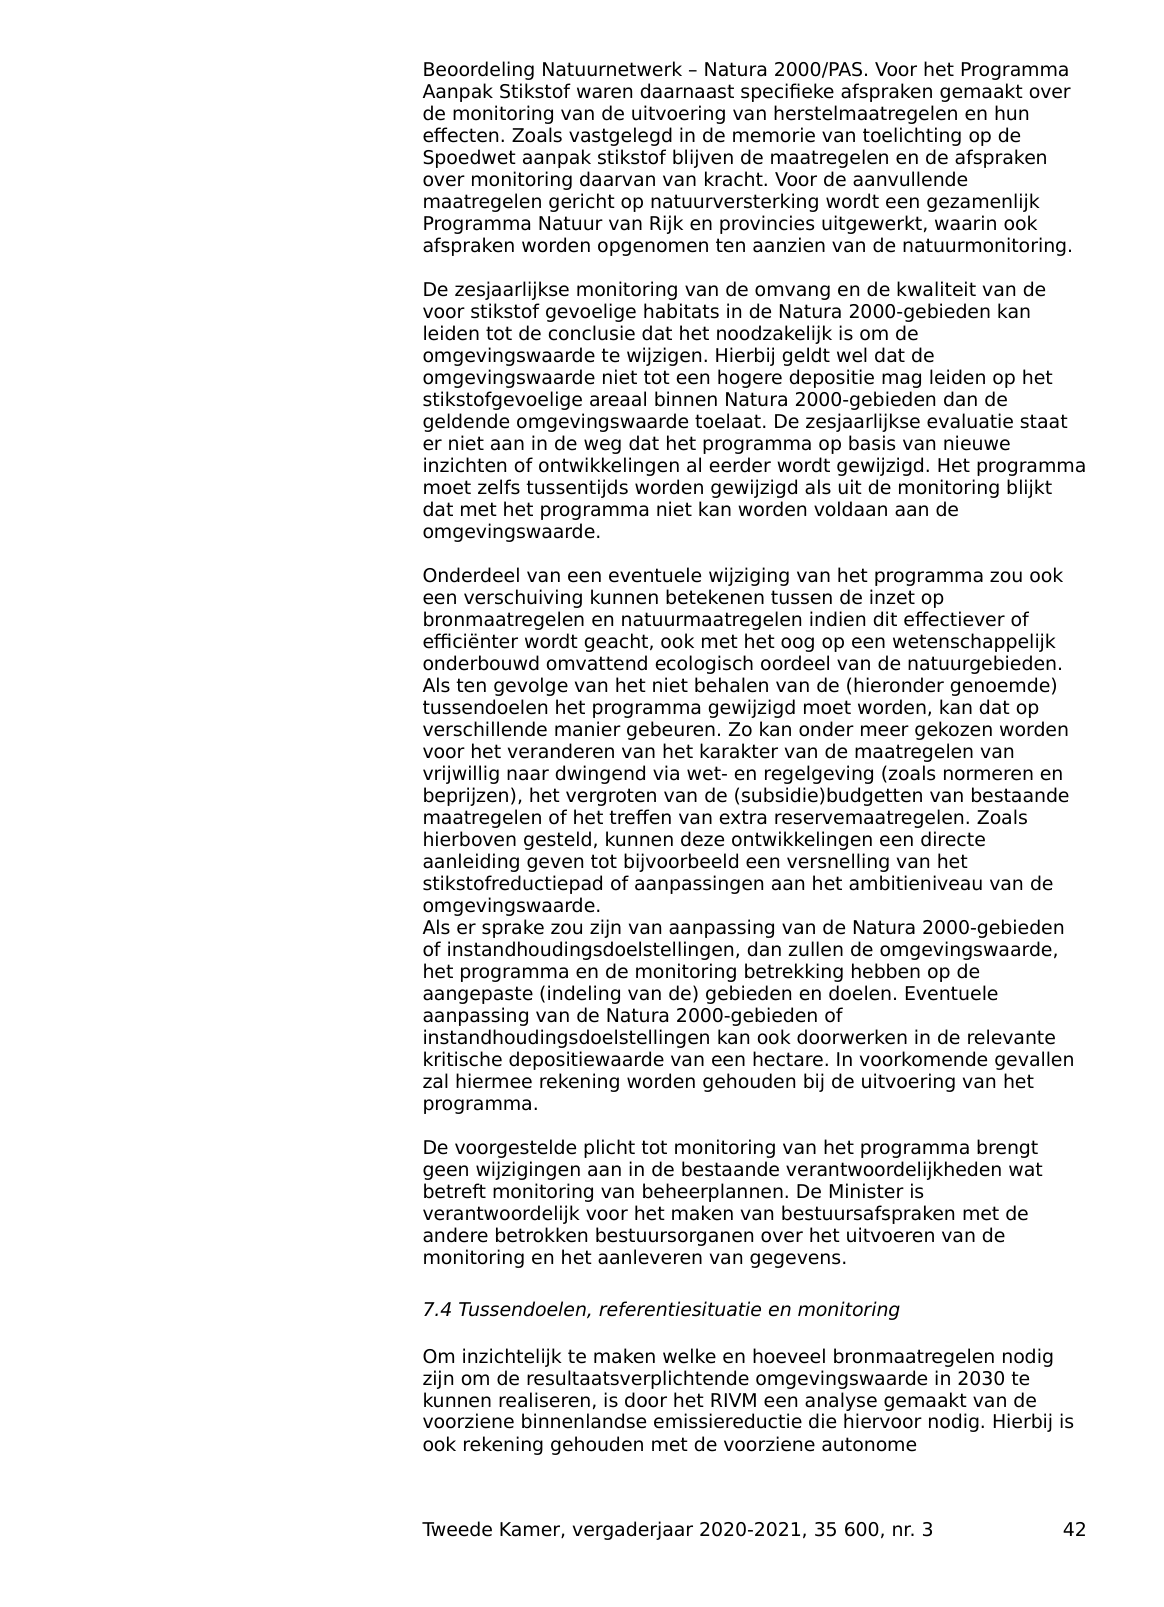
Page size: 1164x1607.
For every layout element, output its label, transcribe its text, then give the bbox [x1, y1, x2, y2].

text Onderdeel van een eventuele wijziging van het programma zou ook een verschuiving kunnen betekenen tussen de inzet op bronmaatregelen en natuurmaatregelen indien dit effectiever of efficiënter wordt geacht, ook met het oog op een wetenschappelijk onderbouwd omvattend ecologisch oordeel van de natuurgebieden. Als ten gevolge van het niet behalen van de (hieronder genoemde) tussendoelen het programma gewijzigd moet worden, kan dat op verschillende manier gebeuren. Zo kan onder meer gekozen worden voor het veranderen van het karakter van de maatregelen van vrijwillig naar dwingend via wet- en regelgeving (zoals normeren en beprijzen), het vergroten van de (subsidie)budgetten van bestaande maatregelen of het treffen van extra reservemaatregelen. Zoals hierboven gesteld, kunnen deze ontwikkelingen een directe aanleiding geven tot bijvoorbeeld een versnelling van het stikstofreductiepad of aanpassingen aan het ambitieniveau van de omgevingswaarde. [422, 565, 1087, 917]
subtitle 7.4 Tussendoelen, referentiesituatie en monitoring [422, 1298, 1087, 1321]
text De zesjaarlijkse monitoring van de omvang en de kwaliteit van de voor stikstof gevoelige habitats in de Natura 2000-gebieden kan leiden tot de conclusie dat het noodzakelijk is om de omgevingswaarde te wijzigen. Hierbij geldt wel dat de omgevingswaarde niet tot een hogere depositie mag leiden op het stikstofgevoelige areaal binnen Natura 2000-gebieden dan de geldende omgevingswaarde toelaat. De zesjaarlijkse evaluatie staat er niet aan in de weg dat het programma op basis van nieuwe inzichten of ontwikkelingen al eerder wordt gewijzigd. Het programma moet zelfs tussentijds worden gewijzigd als uit de monitoring blijkt dat met het programma niet kan worden voldaan aan de omgevingswaarde. [422, 279, 1087, 543]
text De voorgestelde plicht tot monitoring van het programma brengt geen wijzigingen aan in de bestaande verantwoordelijkheden wat betreft monitoring van beheerplannen. De Minister is verantwoordelijk voor het maken van bestuursafspraken met de andere betrokken bestuursorganen over het uitvoeren van de monitoring en het aanleveren van gegevens. [422, 1137, 1087, 1268]
text Als er sprake zou zijn van aanpassing van de Natura 2000-gebieden of instandhoudingsdoelstellingen, dan zullen de omgevingswaarde, het programma en de monitoring betrekking hebben op de aangepaste (indeling van de) gebieden en doelen. Eventuele aanpassing van de Natura 2000-gebieden of instandhoudingsdoelstellingen kan ook doorwerken in de relevante kritische depositiewaarde van een hectare. In voorkomende gevallen zal hiermee rekening worden gehouden bij de uitvoering van het programma. [422, 917, 1087, 1114]
text Om inzichtelijk te maken welke en hoeveel bronmaatregelen nodig zijn om de resultaatsverplichtende omgevingswaarde in 2030 te kunnen realiseren, is door het RIVM een analyse gemaakt van de voorziene binnenlandse emissiereductie die hiervoor nodig. Hierbij is ook rekening gehouden met de voorziene autonome [422, 1346, 1087, 1455]
text Beoordeling Natuurnetwerk – Natura 2000/PAS. Voor het Programma Aanpak Stikstof waren daarnaast specifieke afspraken gemaakt over de monitoring van de uitvoering van herstelmaatregelen en hun effecten. Zoals vastgelegd in de memorie van toelichting op de Spoedwet aanpak stikstof blijven de maatregelen en de afspraken over monitoring daarvan van kracht. Voor de aanvullende maatregelen gericht op natuurversterking wordt een gezamenlijk Programma Natuur van Rijk en provincies uitgewerkt, waarin ook afspraken worden opgenomen ten aanzien van de natuurmonitoring. [422, 59, 1087, 257]
